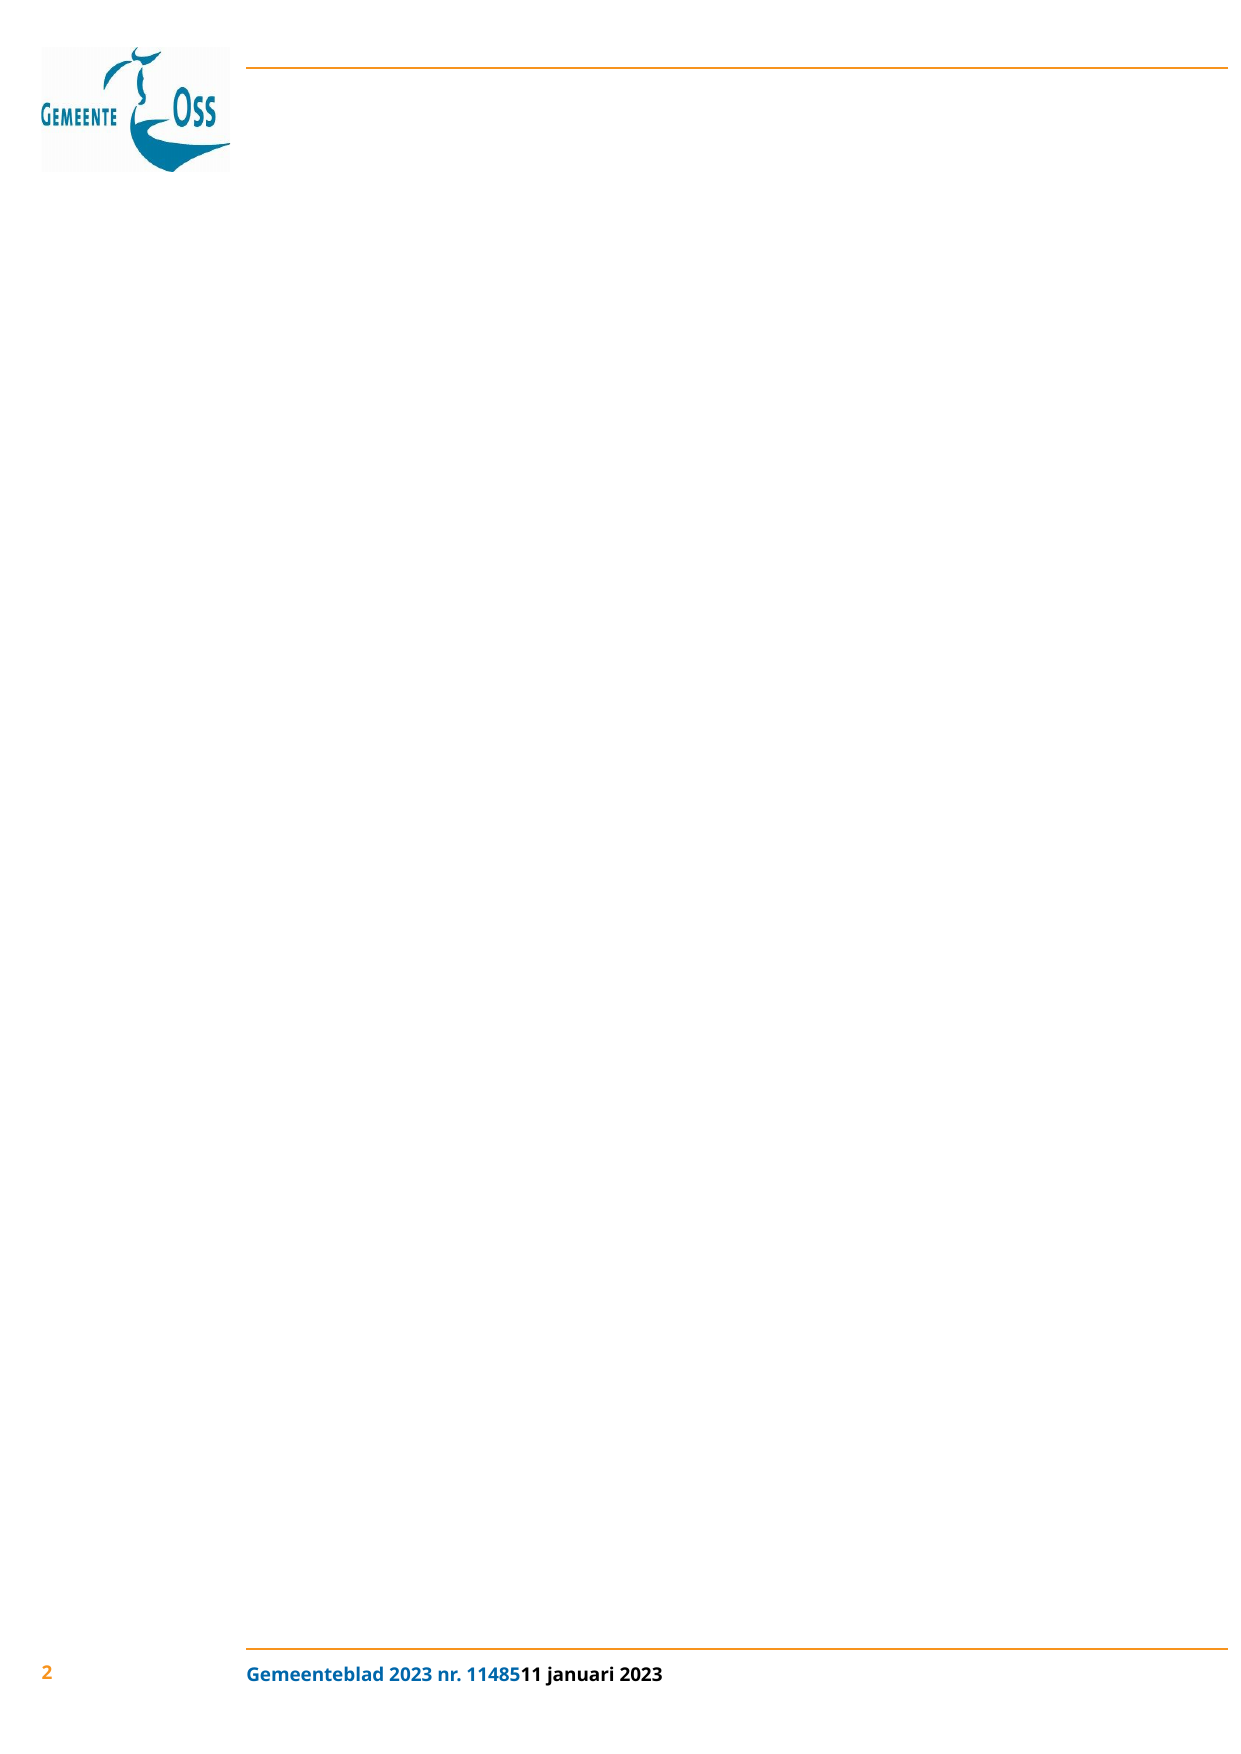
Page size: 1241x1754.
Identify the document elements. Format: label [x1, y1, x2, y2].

picture [41, 47, 231, 172]
